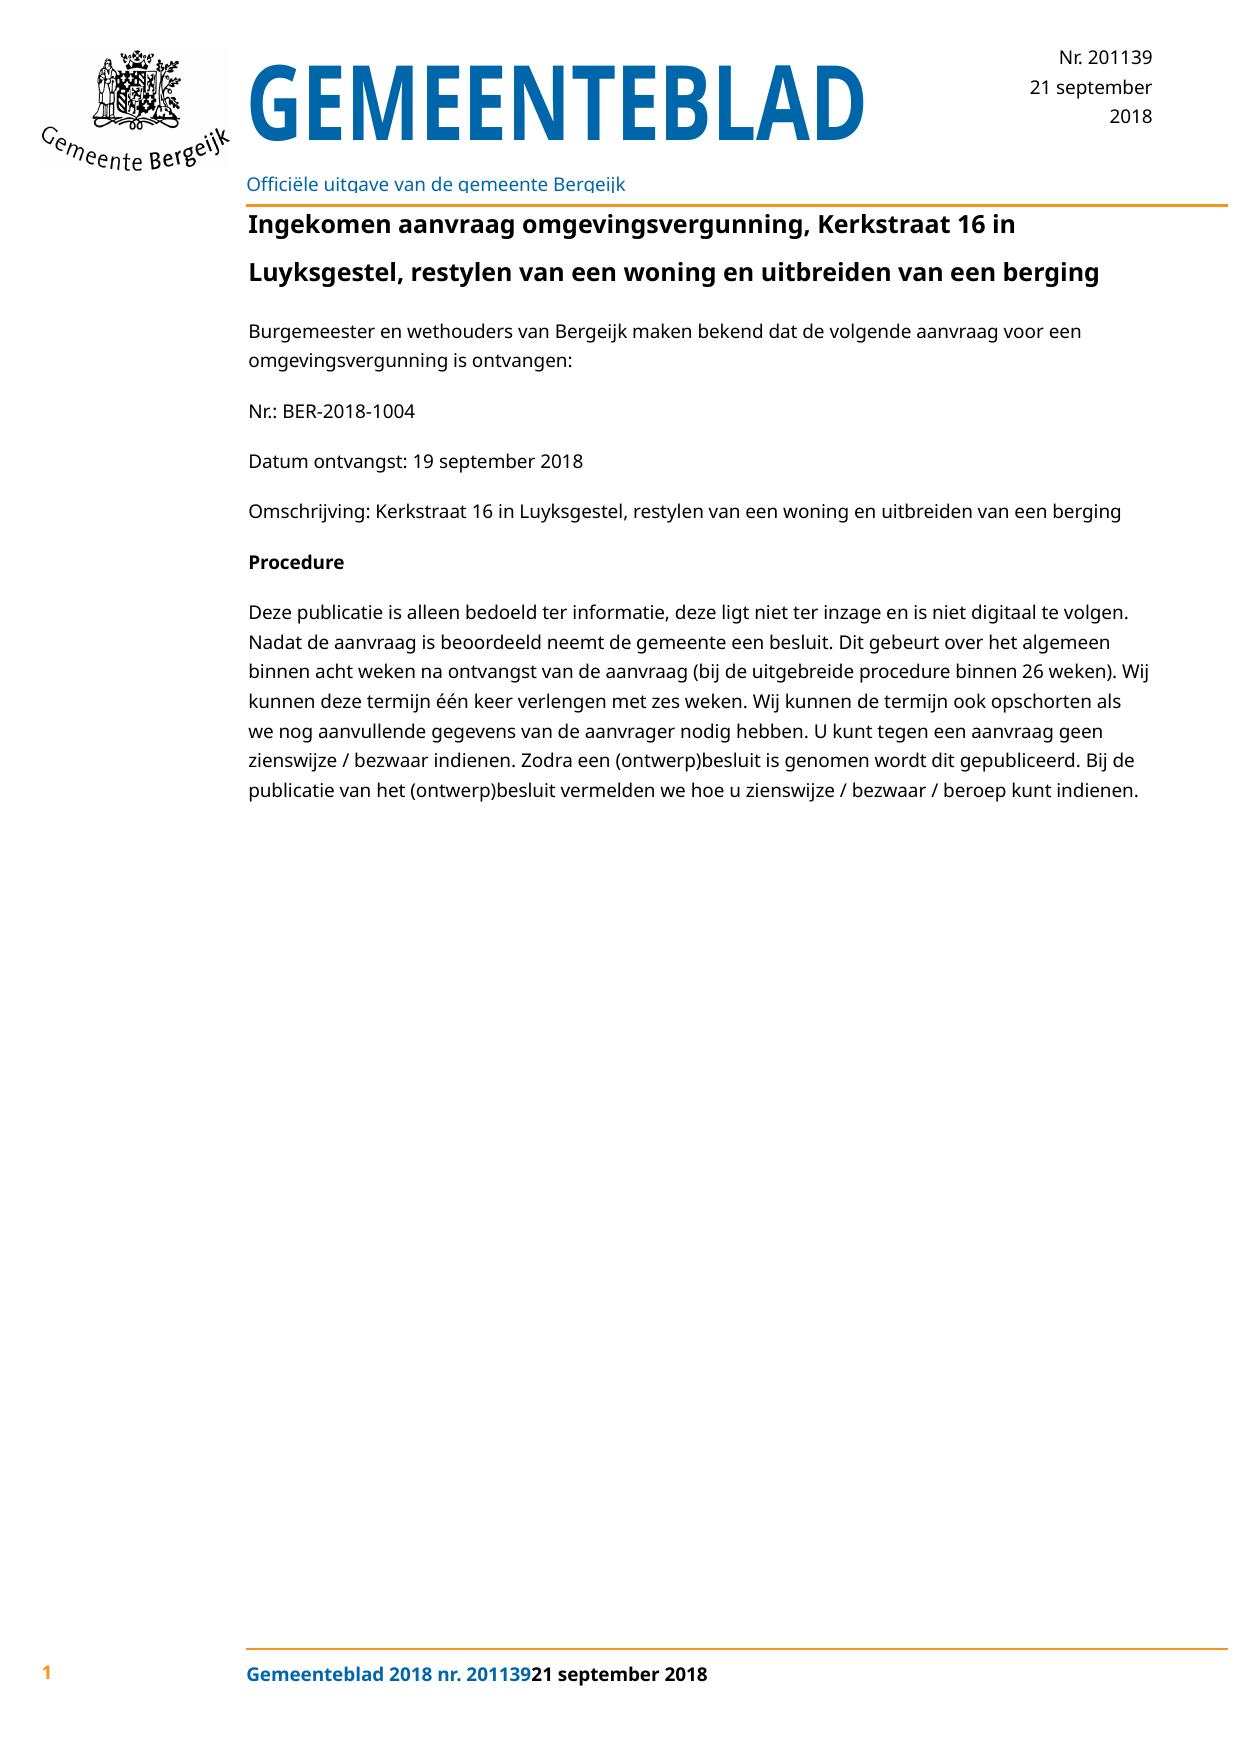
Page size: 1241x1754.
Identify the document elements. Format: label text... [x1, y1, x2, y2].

text Datum ontvangst: 19 september 2018 [248, 448, 1152, 474]
text Deze publicatie is alleen bedoeld ter informatie, deze ligt niet ter inzage en is niet digitaal te volgen. Nadat de aanvraag is beoordeeld neemt de gemeente een besluit. Dit gebeurt over het algemeen binnen acht weken na ontvangst van de aanvraag (bij de uitgebreide procedure binnen 26 weken). Wij kunnen deze termijn één keer verlengen met zes weken. Wij kunnen de termijn ook opschorten als we nog aanvullende gegevens van de aanvrager nodig hebben. U kunt tegen een aanvraag geen zienswijze / bezwaar indienen. Zodra een (ontwerp)besluit is genomen wordt dit gepubliceerd. Bij de publicatie van het (ontwerp)besluit vermelden we hoe u zienswijze / bezwaar / beroep kunt indienen. [248, 599, 1152, 803]
text Burgemeester en wethouders van Bergeijk maken bekend dat de volgende aanvraag voor een omgevingsvergunning is ontvangen: [248, 318, 1152, 373]
picture [41, 47, 231, 172]
text Nr.: BER-2018-1004 [248, 398, 1152, 424]
text Procedure [248, 549, 1152, 575]
text Ingekomen aanvraag omgevingsvergunning, Kerkstraat 16 in Luyksgestel, restylen van een woning en uitbreiden van een berging [248, 207, 1152, 288]
text Omschrijving: Kerkstraat 16 in Luyksgestel, restylen van een woning en uitbreiden van een berging [248, 499, 1152, 524]
